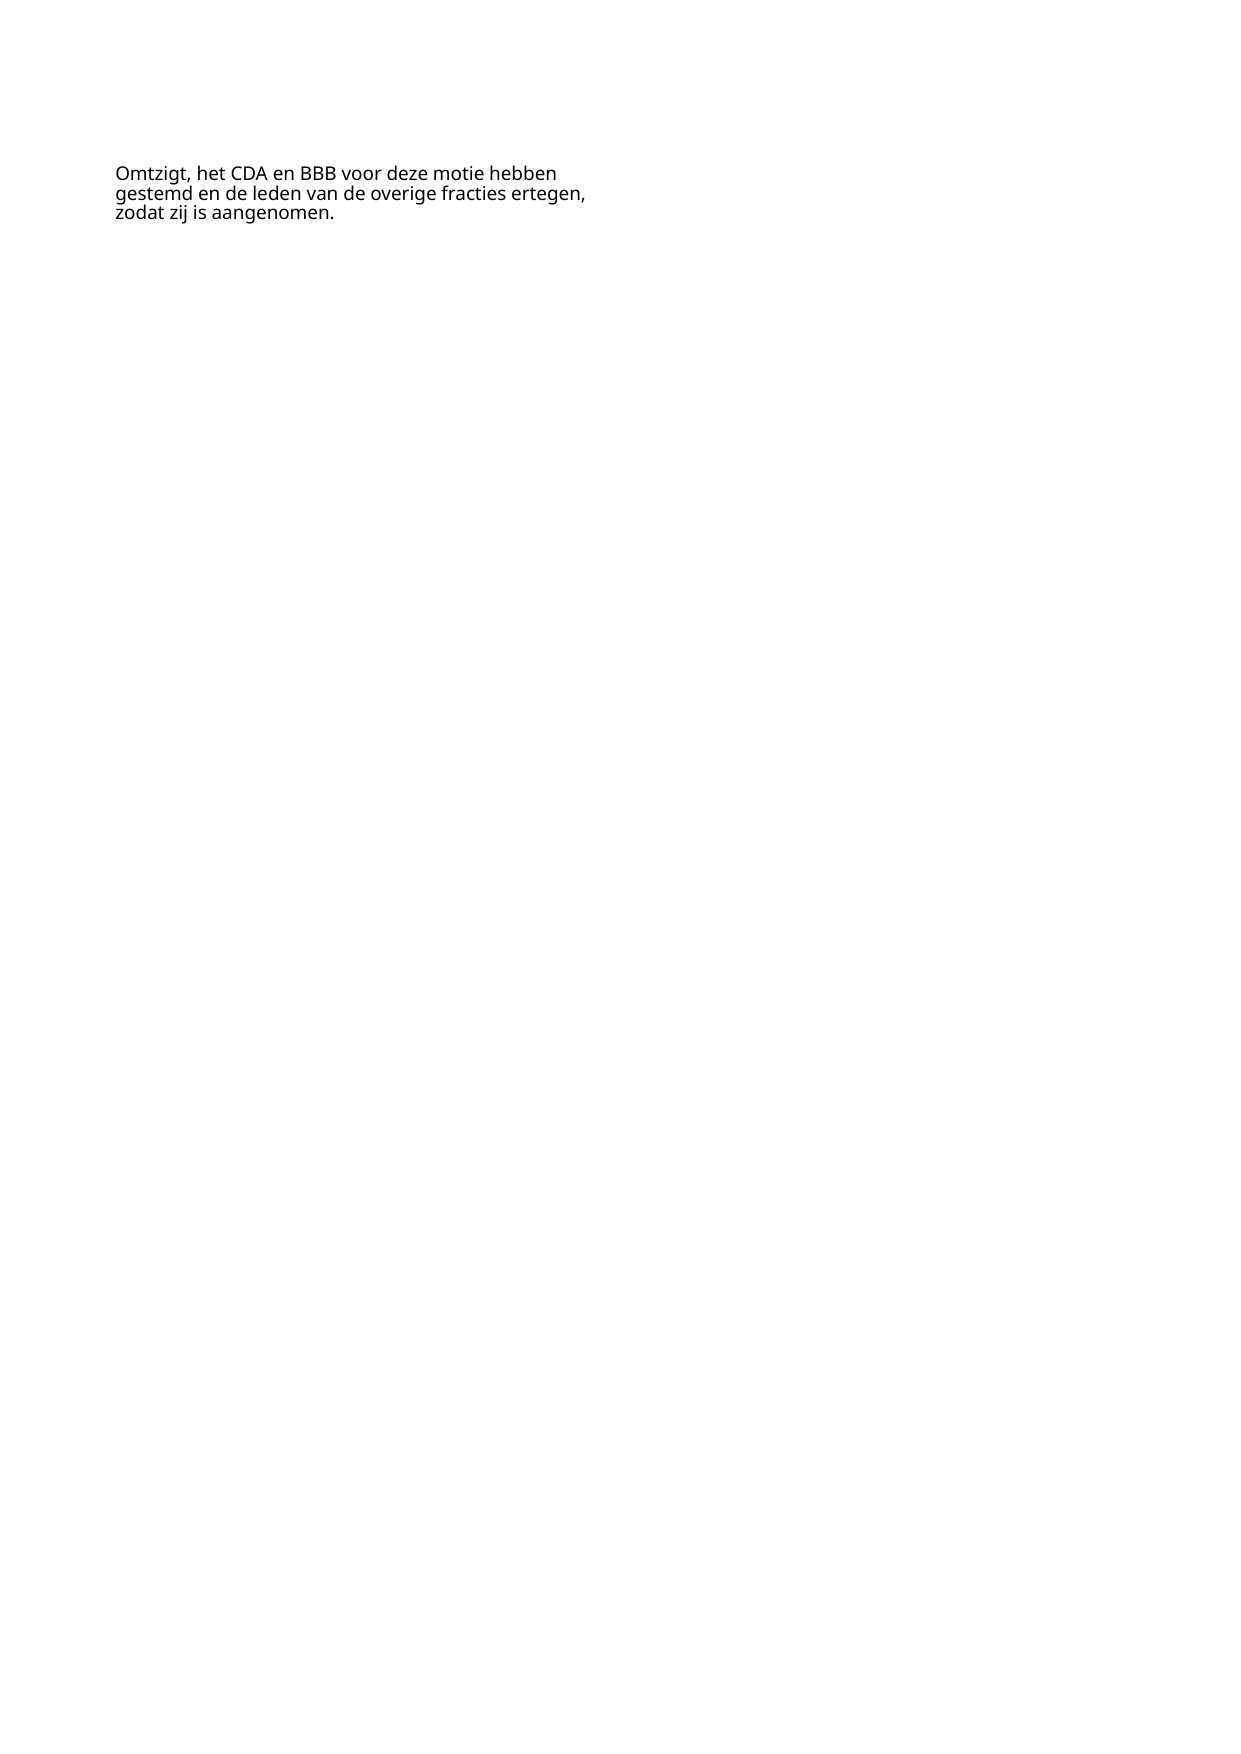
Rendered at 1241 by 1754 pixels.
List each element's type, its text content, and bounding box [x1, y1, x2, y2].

text Omtzigt, het CDA en BBB voor deze motie hebben gestemd en de leden van de overige fracties ertegen, zodat zij is aangenomen. [115, 165, 605, 223]
